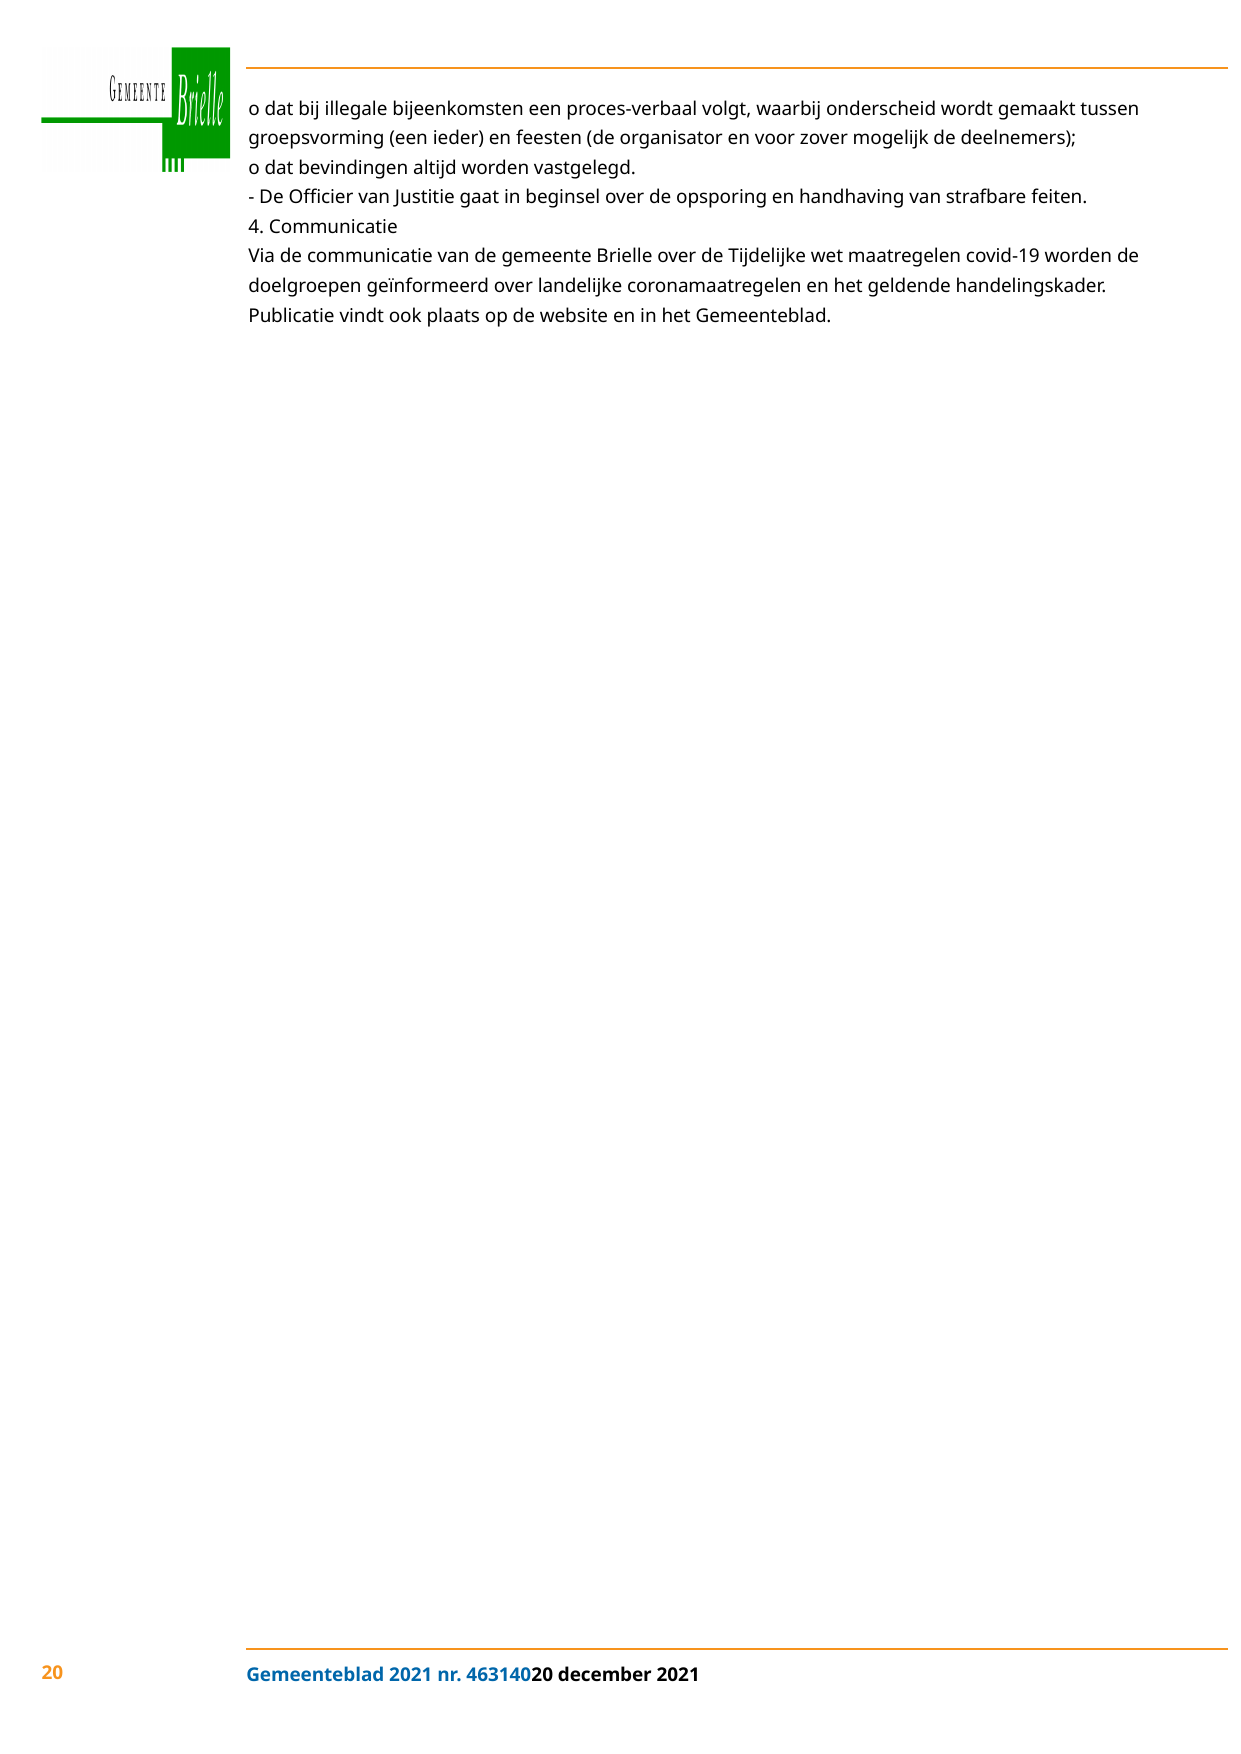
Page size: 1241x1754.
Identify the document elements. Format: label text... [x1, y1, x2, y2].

text o dat bij illegale bijeenkomsten een proces-verbaal volgt, waarbij onderscheid wordt gemaakt tussen groepsvorming (een ieder) en feesten (de organisator en voor zover mogelijk de deelnemers); [248, 95, 1152, 150]
text 4. Communicatie [248, 213, 1152, 239]
text - De Officier van Justitie gaat in beginsel over de opsporing en handhaving van strafbare feiten. [248, 183, 1152, 209]
text Via de communicatie van de gemeente Brielle over de Tijdelijke wet maatregelen covid-19 worden de doelgroepen geïnformeerd over landelijke coronamaatregelen en het geldende handelingskader. Publicatie vindt ook plaats op de website en in het Gemeenteblad. [248, 243, 1152, 328]
text o dat bevindingen altijd worden vastgelegd. [248, 154, 1152, 180]
picture [41, 47, 231, 172]
